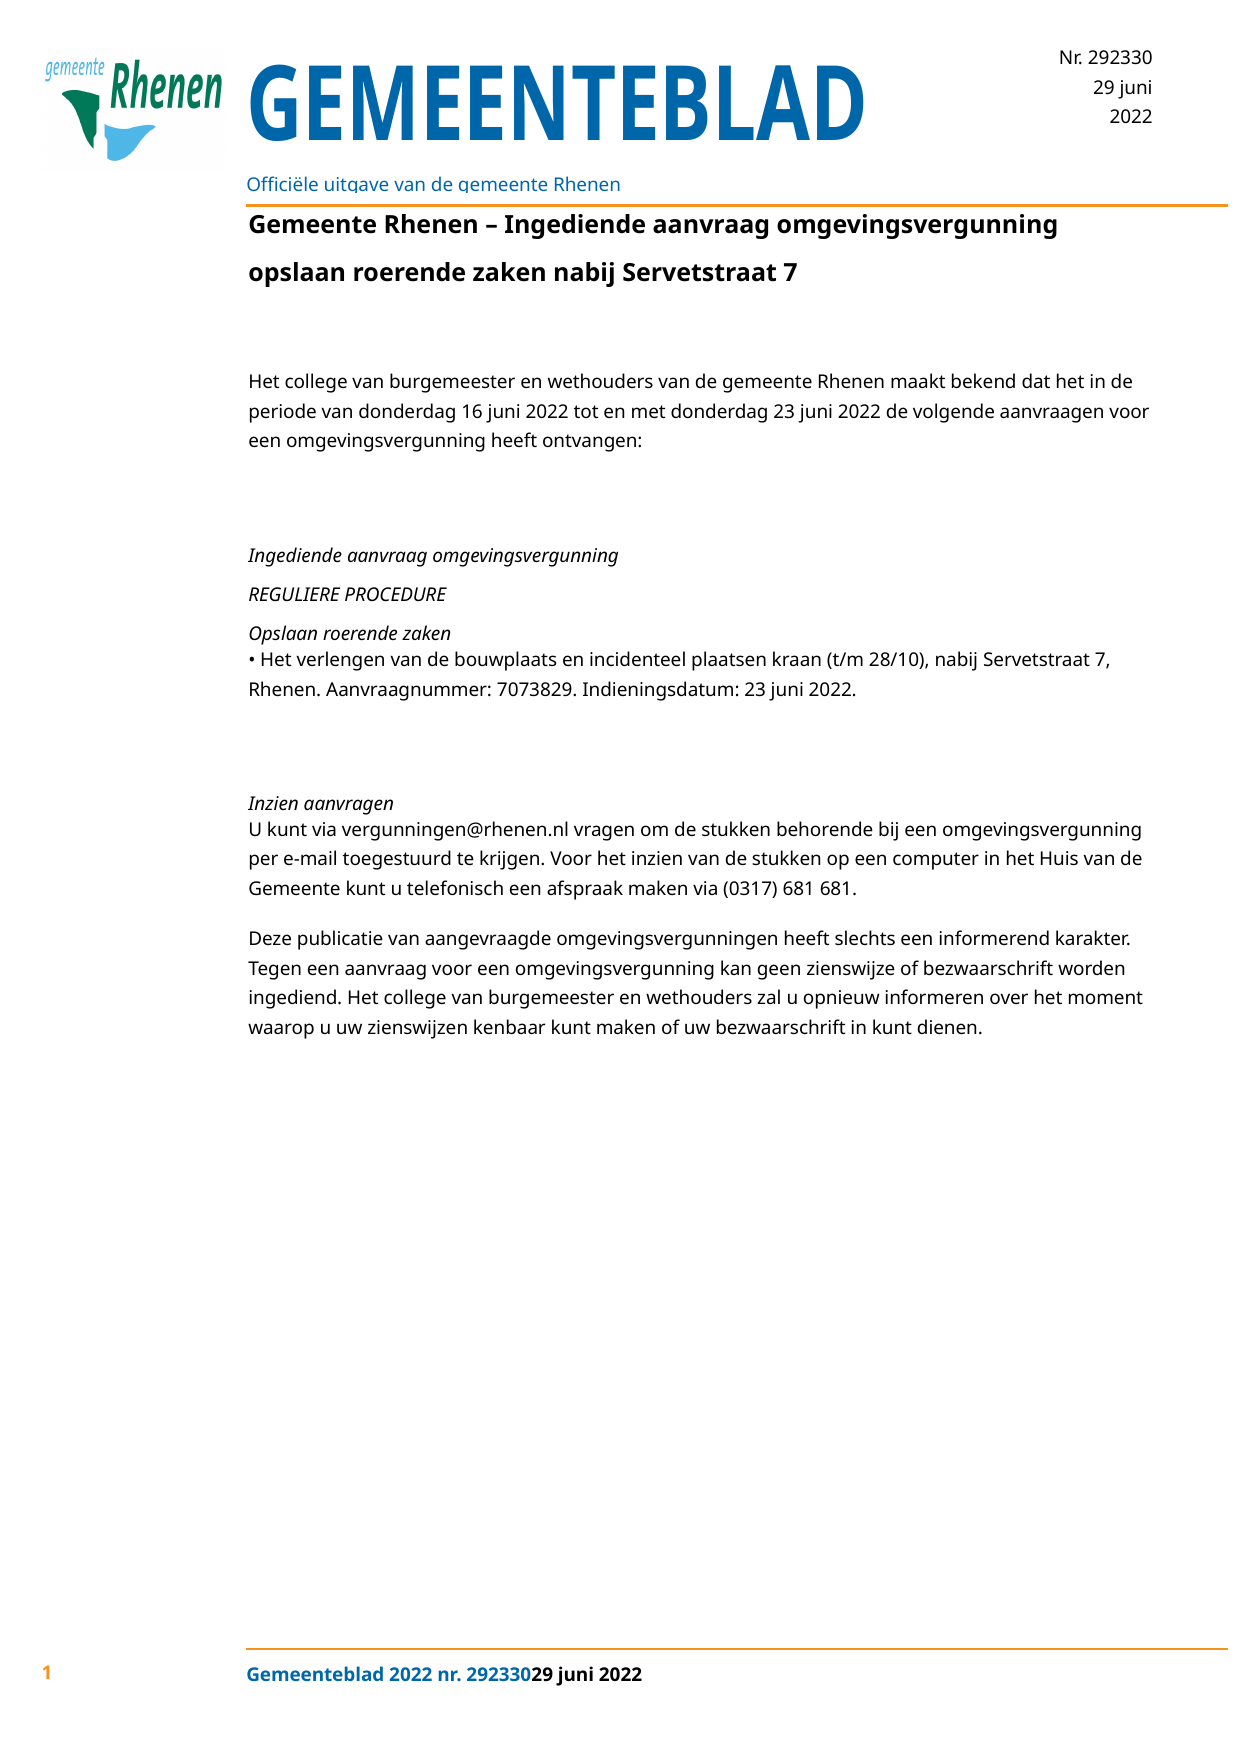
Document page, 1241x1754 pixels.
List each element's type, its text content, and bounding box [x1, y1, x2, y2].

text Inzien aanvragen [248, 790, 1152, 816]
text Opslaan roerende zaken [248, 620, 1152, 646]
text Ingediende aanvraag omgevingsvergunning [248, 542, 1152, 568]
text U kunt via vergunningen@rhenen.nl vragen om de stukken behorende bij een omgevingsvergunning per e-mail toegestuurd te krijgen. Voor het inzien van de stukken op een computer in het Huis van de Gemeente kunt u telefonisch een afspraak maken via (0317) 681 681. [248, 816, 1152, 901]
text REGULIERE PROCEDURE [248, 581, 1152, 607]
text Gemeente Rhenen – Ingediende aanvraag omgevingsvergunning opslaan roerende zaken nabij Servetstraat 7 [248, 207, 1152, 288]
picture [41, 47, 231, 172]
text Deze publicatie van aangevraagde omgevingsvergunningen heeft slechts een informerend karakter. Tegen een aanvraag voor een omgevingsvergunning kan geen zienswijze of bezwaarschrift worden ingediend. Het college van burgemeester en wethouders zal u opnieuw informeren over het moment waarop u uw zienswijzen kenbaar kunt maken of uw bezwaarschrift in kunt dienen. [248, 925, 1152, 1040]
text • Het verlengen van de bouwplaats en incidenteel plaatsen kraan (t/m 28/10), nabij Servetstraat 7, Rhenen. Aanvraagnummer: 7073829. Indieningsdatum: 23 juni 2022. [248, 646, 1152, 701]
text Het college van burgemeester en wethouders van de gemeente Rhenen maakt bekend dat het in de periode van donderdag 16 juni 2022 tot en met donderdag 23 juni 2022 de volgende aanvraagen voor een omgevingsvergunning heeft ontvangen: [248, 368, 1152, 453]
